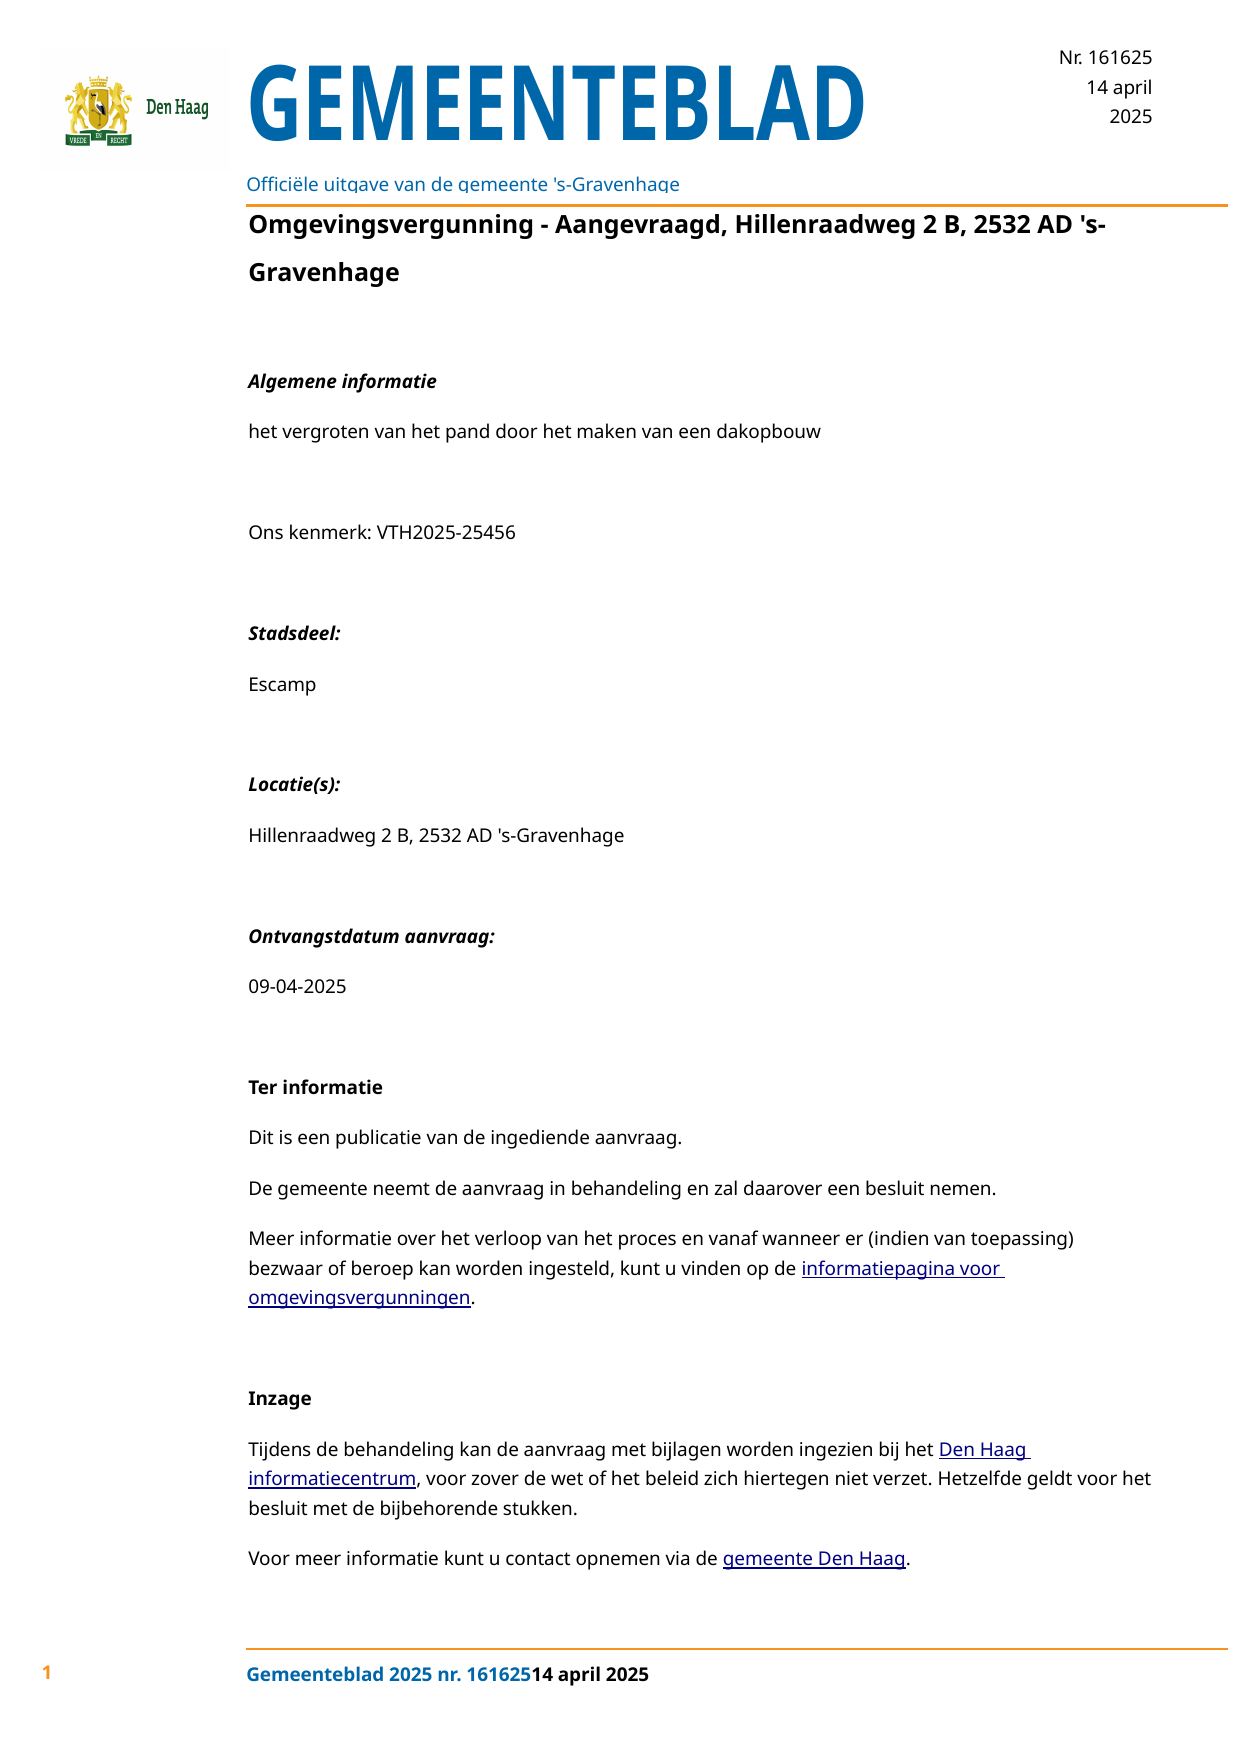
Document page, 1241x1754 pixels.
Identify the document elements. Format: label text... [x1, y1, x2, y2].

text Locatie(s): [248, 772, 1152, 797]
text De gemeente neemt de aanvraag in behandeling en zal daarover een besluit nemen. [248, 1175, 1152, 1201]
text Dit is een publicatie van de ingediende aanvraag. [248, 1124, 1152, 1150]
text Ter informatie [248, 1074, 1152, 1100]
text Hillenraadweg 2 B, 2532 AD 's-Gravenhage [248, 822, 1152, 848]
text Inzage [248, 1385, 1152, 1411]
text 09-04-2025 [248, 973, 1152, 999]
text Meer informatie over het verloop van het proces en vanaf wanneer er (indien van toepassing) bezwaar of beroep kan worden ingesteld, kunt u vinden op de informatiepagina voor omgevingsvergunningen. [248, 1225, 1152, 1310]
text Algemene informatie [248, 368, 1152, 394]
picture [41, 47, 231, 172]
text Ontvangstdatum aanvraag: [248, 923, 1152, 949]
text Stadsdeel: [248, 620, 1152, 646]
text Tijdens de behandeling kan de aanvraag met bijlagen worden ingezien bij het Den Haag informatiecentrum, voor zover de wet of het beleid zich hiertegen niet verzet. Hetzelfde geldt voor het besluit met de bijbehorende stukken. [248, 1436, 1152, 1521]
text Ons kenmerk: VTH2025-25456 [248, 519, 1152, 545]
text het vergroten van het pand door het maken van een dakopbouw [248, 419, 1152, 444]
text Voor meer informatie kunt u contact opnemen via de gemeente Den Haag. [248, 1545, 1152, 1571]
text Escamp [248, 671, 1152, 697]
text Omgevingsvergunning - Aangevraagd, Hillenraadweg 2 B, 2532 AD 's-Gravenhage [248, 207, 1152, 288]
